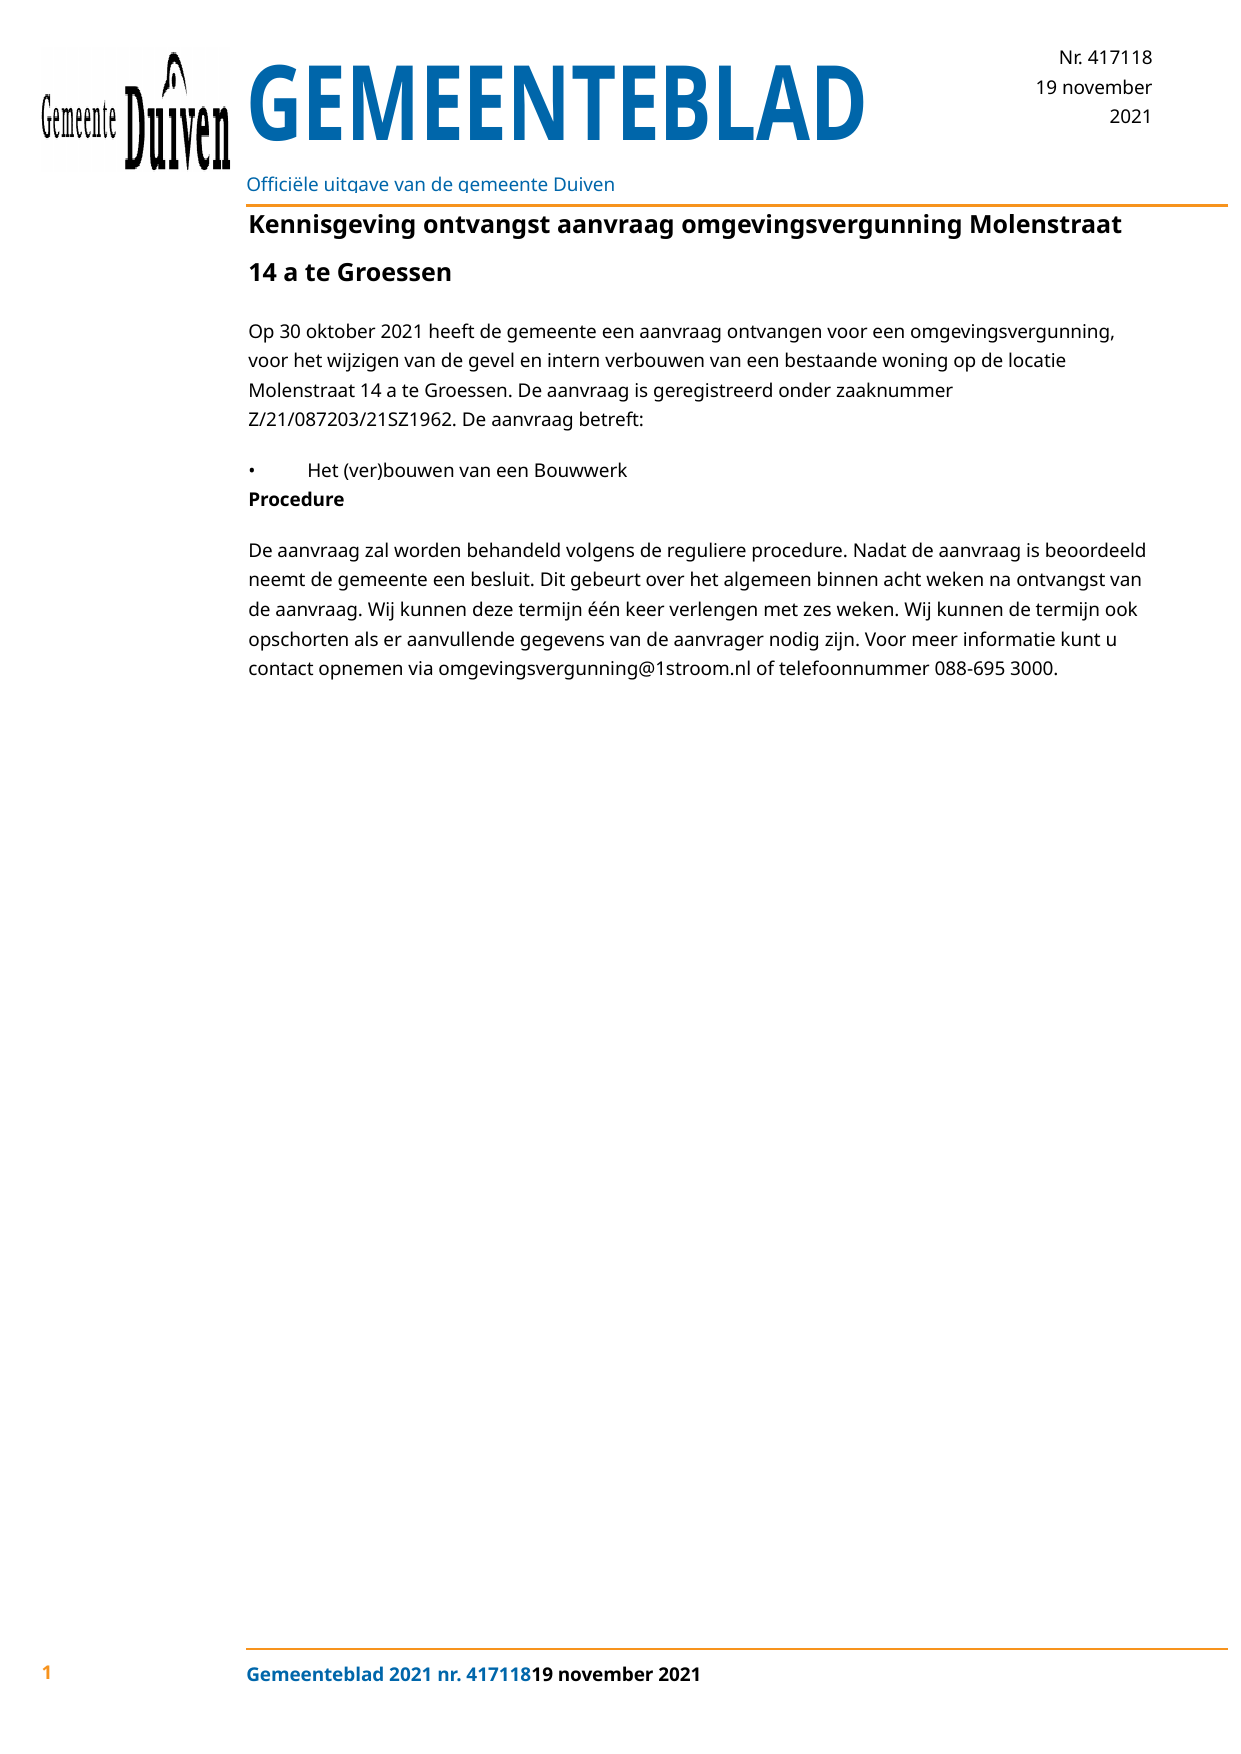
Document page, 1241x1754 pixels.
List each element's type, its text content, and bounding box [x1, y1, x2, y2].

list Het (ver)bouwen van een Bouwwerk [248, 457, 1152, 483]
text Kennisgeving ontvangst aanvraag omgevingsvergunning Molenstraat 14 a te Groessen [248, 207, 1152, 288]
picture [41, 47, 231, 172]
text De aanvraag zal worden behandeld volgens de reguliere procedure. Nadat de aanvraag is beoordeeld neemt de gemeente een besluit. Dit gebeurt over het algemeen binnen acht weken na ontvangst van de aanvraag. Wij kunnen deze termijn één keer verlengen met zes weken. Wij kunnen de termijn ook opschorten als er aanvullende gegevens van de aanvrager nodig zijn. Voor meer informatie kunt u contact opnemen via omgevingsvergunning@1stroom.nl of telefoonnummer 088-695 3000. [248, 537, 1152, 681]
text Op 30 oktober 2021 heeft de gemeente een aanvraag ontvangen voor een omgevingsvergunning, voor het wijzigen van de gevel en intern verbouwen van een bestaande woning op de locatie Molenstraat 14 a te Groessen. De aanvraag is geregistreerd onder zaaknummer Z/21/087203/21SZ1962. De aanvraag betreft: [248, 318, 1152, 432]
text Procedure [248, 487, 1152, 512]
